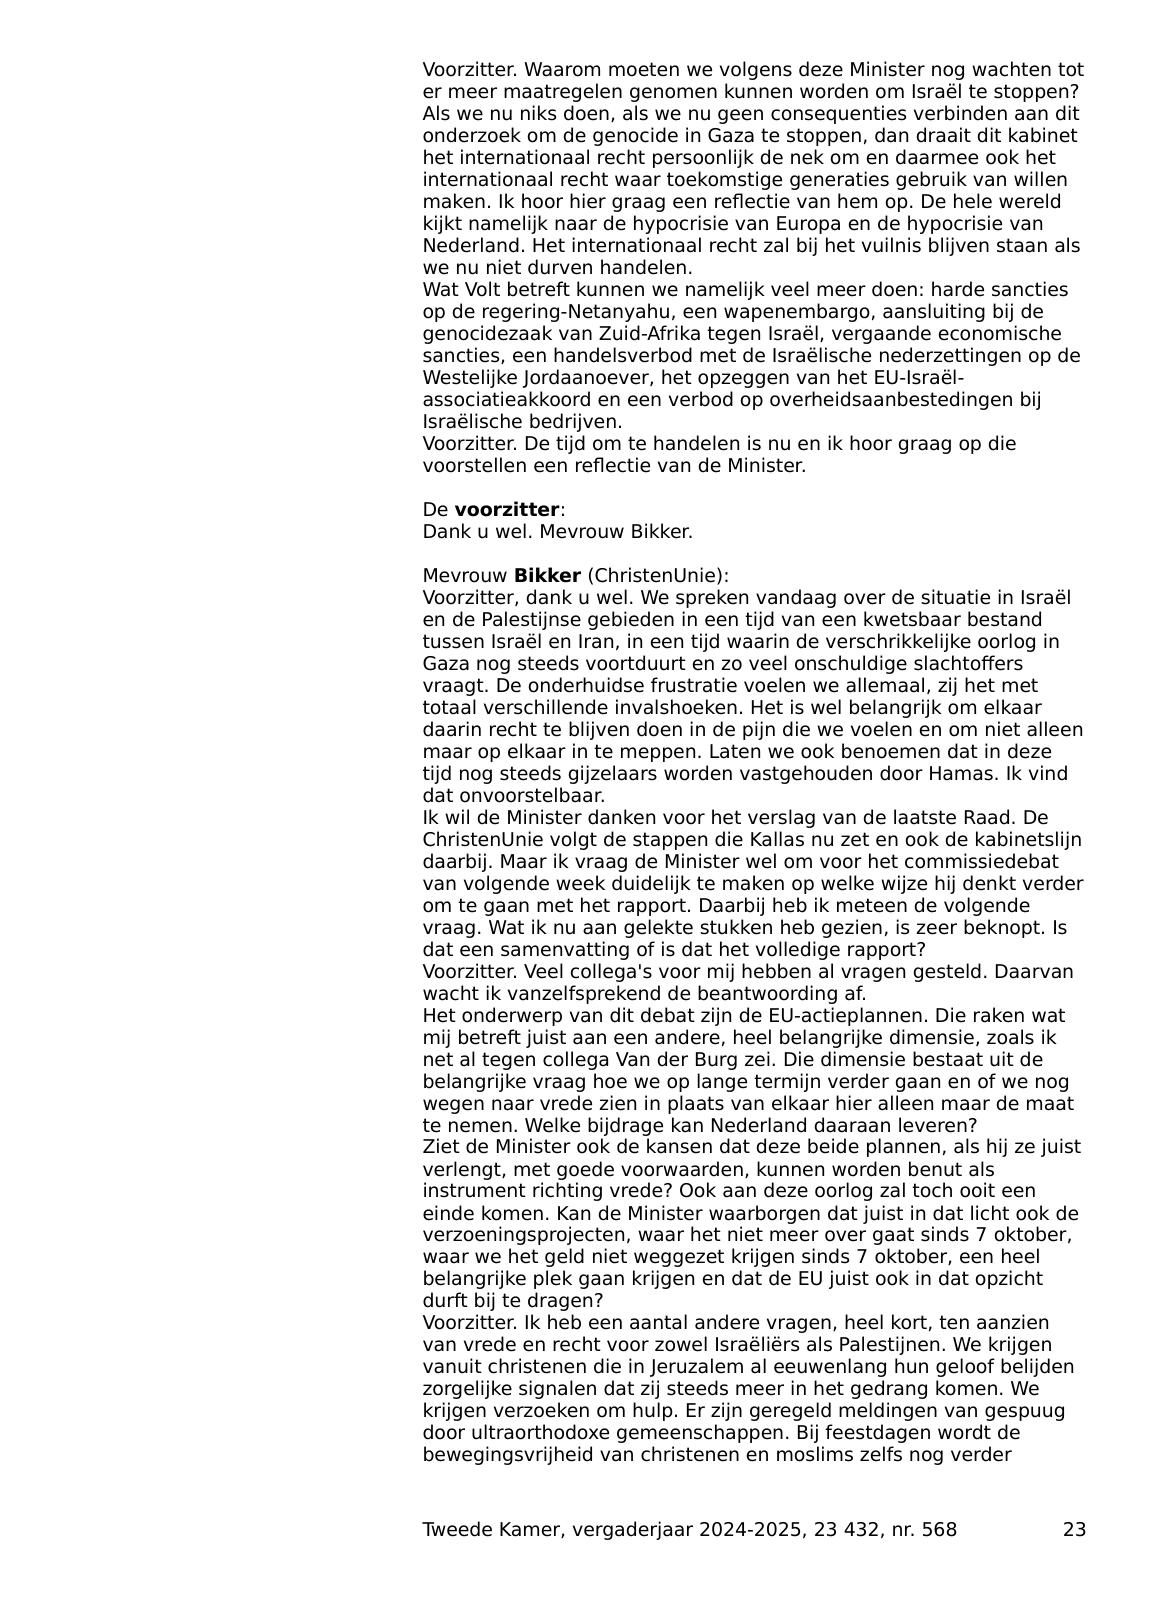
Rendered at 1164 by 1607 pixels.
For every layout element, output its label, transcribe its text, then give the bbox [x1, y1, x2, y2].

text Voorzitter, dank u wel. We spreken vandaag over de situatie in Israël en de Palestijnse gebieden in een tijd van een kwetsbaar bestand tussen Israël en Iran, in een tijd waarin de verschrikkelijke oorlog in Gaza nog steeds voortduurt en zo veel onschuldige slachtoffers vraagt. De onderhuidse frustratie voelen we allemaal, zij het met totaal verschillende invalshoeken. Het is wel belangrijk om elkaar daarin recht te blijven doen in de pijn die we voelen en om niet alleen maar op elkaar in te meppen. Laten we ook benoemen dat in deze tijd nog steeds gijzelaars worden vastgehouden door Hamas. Ik vind dat onvoorstelbaar. [422, 587, 1087, 807]
text Voorzitter. Ik heb een aantal andere vragen, heel kort, ten aanzien van vrede en recht voor zowel Israëliërs als Palestijnen. We krijgen vanuit christenen die in Jeruzalem al eeuwenlang hun geloof belijden zorgelijke signalen dat zij steeds meer in het gedrang komen. We krijgen verzoeken om hulp. Er zijn geregeld meldingen van gespuug door ultraorthodoxe gemeenschappen. Bij feestdagen wordt de bewegingsvrijheid van christenen en moslims zelfs nog verder [422, 1312, 1087, 1466]
text Mevrouw Bikker (ChristenUnie): [422, 565, 1087, 587]
text Ik wil de Minister danken voor het verslag van de laatste Raad. De ChristenUnie volgt de stappen die Kallas nu zet en ook de kabinetslijn daarbij. Maar ik vraag de Minister wel om voor het commissiedebat van volgende week duidelijk te maken op welke wijze hij denkt verder om te gaan met het rapport. Daarbij heb ik meteen de volgende vraag. Wat ik nu aan gelekte stukken heb gezien, is zeer beknopt. Is dat een samenvatting of is dat het volledige rapport? [422, 807, 1087, 961]
text Het onderwerp van dit debat zijn de EU-actieplannen. Die raken wat mij betreft juist aan een andere, heel belangrijke dimensie, zoals ik net al tegen collega Van der Burg zei. Die dimensie bestaat uit de belangrijke vraag hoe we op lange termijn verder gaan en of we nog wegen naar vrede zien in plaats van elkaar hier alleen maar de maat te nemen. Welke bijdrage kan Nederland daaraan leveren? [422, 1004, 1087, 1136]
text Voorzitter. Waarom moeten we volgens deze Minister nog wachten tot er meer maatregelen genomen kunnen worden om Israël te stoppen? Als we nu niks doen, als we nu geen consequenties verbinden aan dit onderzoek om de genocide in Gaza te stoppen, dan draait dit kabinet het internationaal recht persoonlijk de nek om en daarmee ook het internationaal recht waar toekomstige generaties gebruik van willen maken. Ik hoor hier graag een reflectie van hem op. De hele wereld kijkt namelijk naar de hypocrisie van Europa en de hypocrisie van Nederland. Het internationaal recht zal bij het vuilnis blijven staan als we nu niet durven handelen. [422, 59, 1087, 279]
text Voorzitter. Veel collega's voor mij hebben al vragen gesteld. Daarvan wacht ik vanzelfsprekend de beantwoording af. [422, 961, 1087, 1004]
text Voorzitter. De tijd om te handelen is nu en ik hoor graag op die voorstellen een reflectie van de Minister. [422, 433, 1087, 477]
text Ziet de Minister ook de kansen dat deze beide plannen, als hij ze juist verlengt, met goede voorwaarden, kunnen worden benut als instrument richting vrede? Ook aan deze oorlog zal toch ooit een einde komen. Kan de Minister waarborgen dat juist in dat licht ook de verzoeningsprojecten, waar het niet meer over gaat sinds 7 oktober, waar we het geld niet weggezet krijgen sinds 7 oktober, een heel belangrijke plek gaan krijgen en dat de EU juist ook in dat opzicht durft bij te dragen? [422, 1136, 1087, 1312]
text Wat Volt betreft kunnen we namelijk veel meer doen: harde sancties op de regering-Netanyahu, een wapenembargo, aansluiting bij de genocidezaak van Zuid-Afrika tegen Israël, vergaande economische sancties, een handelsverbod met de Israëlische nederzettingen op de Westelijke Jordaanoever, het opzeggen van het EU-Israël-associatieakkoord en een verbod op overheidsaanbestedingen bij Israëlische bedrijven. [422, 279, 1087, 433]
text Dank u wel. Mevrouw Bikker. [422, 521, 1087, 543]
text De voorzitter: [422, 499, 1087, 521]
